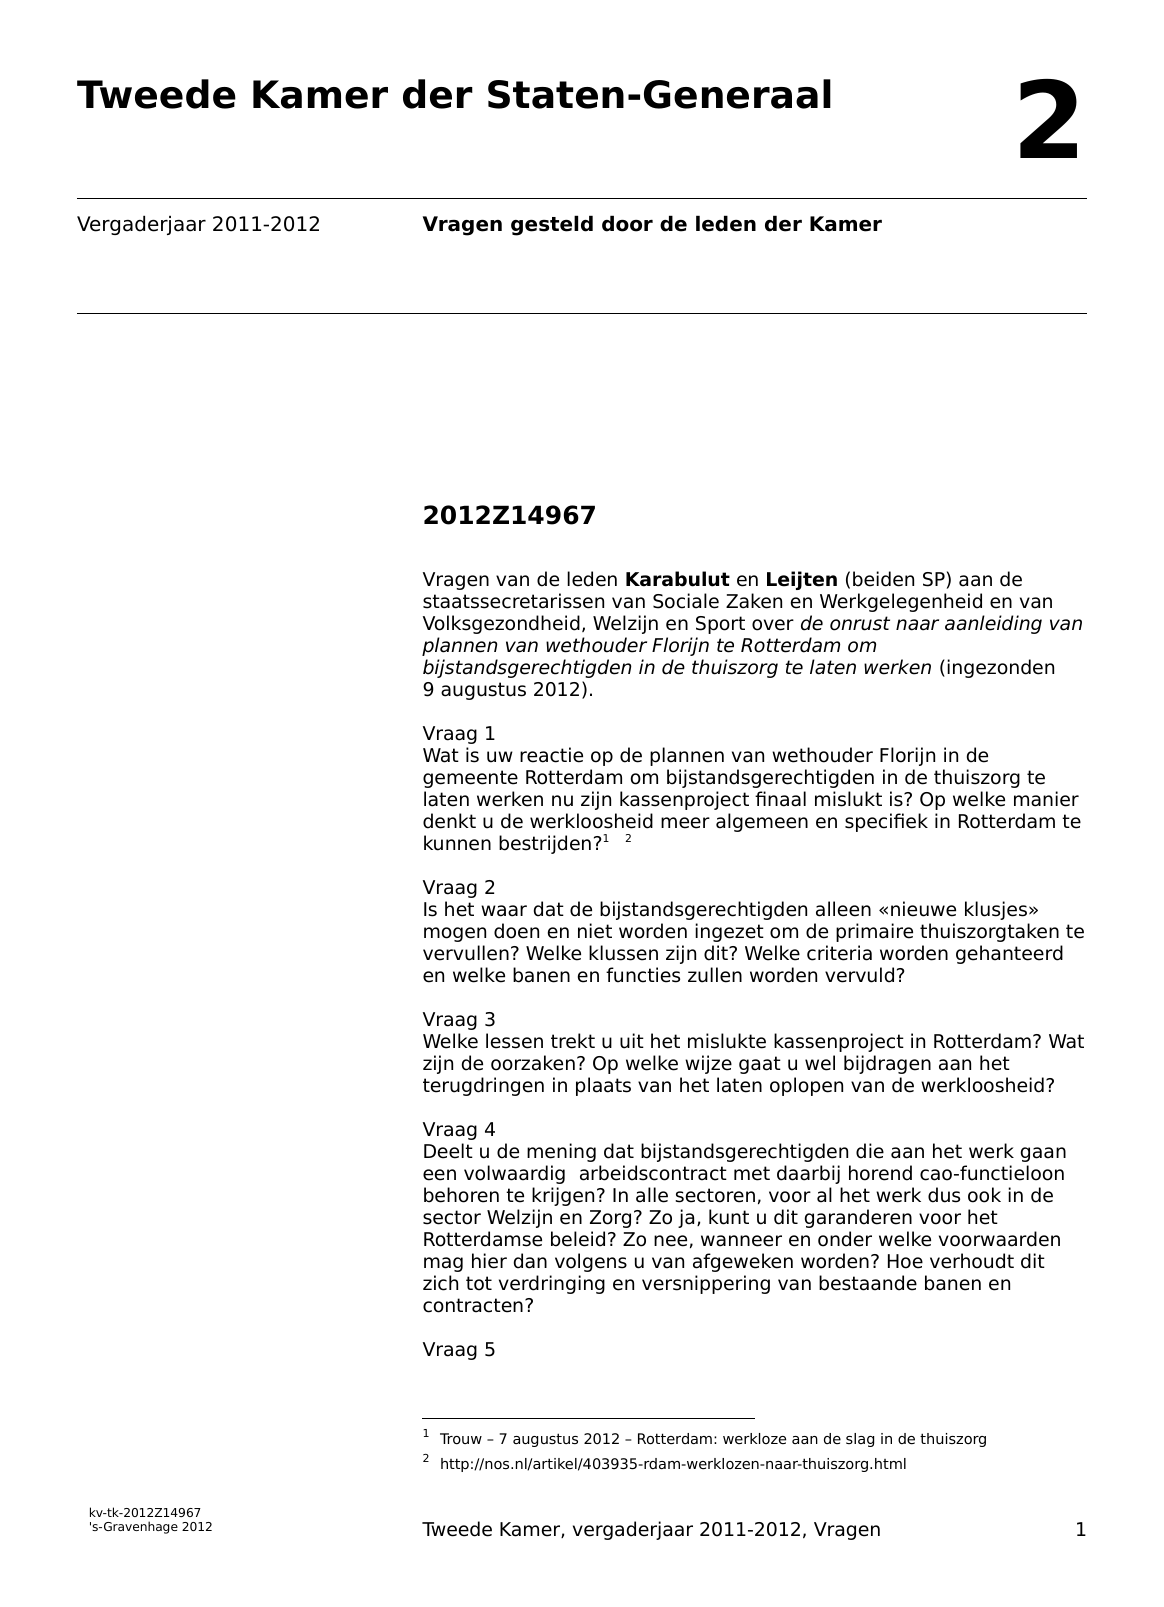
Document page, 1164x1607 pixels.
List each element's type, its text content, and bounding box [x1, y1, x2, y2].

table_header Tweede Kamer der Staten-Generaal [77, 59, 886, 198]
text Vragen van de leden Karabulut en Leijten (beiden SP) aan de staatssecretarissen van Sociale Zaken en Werkgelegenheid en van Volksgezondheid, Welzijn en Sport over de onrust naar aanleiding van plannen van wethouder Florijn te Rotterdam om bijstandsgerechtigden in de thuiszorg te laten werken (ingezonden 9 augustus 2012). [422, 569, 1087, 701]
text 's-Gravenhage 2012 [88, 1520, 323, 1534]
text Vraag 3 [422, 1009, 1087, 1031]
text 2012Z14967 [422, 501, 1087, 531]
text Trouw – 7 augustus 2012 – Rotterdam: werkloze aan de slag in de thuiszorg [422, 1427, 1087, 1449]
text http://nos.nl/artikel/403935-rdam-werklozen-naar-thuiszorg.html [422, 1452, 1087, 1474]
text Vraag 4 [422, 1119, 1087, 1141]
table_cell Vergaderjaar 2011-2012 [77, 199, 422, 313]
text Vraag 5 [422, 1339, 1087, 1361]
text Deelt u de mening dat bijstandsgerechtigden die aan het werk gaan een volwaardig arbeidscontract met daarbij horend cao-functieloon behoren te krijgen? In alle sectoren, voor al het werk dus ook in de sector Welzijn en Zorg? Zo ja, kunt u dit garanderen voor het Rotterdamse beleid? Zo nee, wanneer en onder welke voorwaarden mag hier dan volgens u van afgeweken worden? Hoe verhoudt dit zich tot verdringing en versnippering van bestaande banen en contracten? [422, 1141, 1087, 1317]
table_header 2 [886, 59, 1087, 198]
text Wat is uw reactie op de plannen van wethouder Florijn in de gemeente Rotterdam om bijstandsgerechtigden in de thuiszorg te laten werken nu zijn kassenproject finaal mislukt is? Op welke manier denkt u de werkloosheid meer algemeen en specifiek in Rotterdam te kunnen bestrijden? [422, 745, 1087, 855]
text Welke lessen trekt u uit het mislukte kassenproject in Rotterdam? Wat zijn de oorzaken? Op welke wijze gaat u wel bijdragen aan het terugdringen in plaats van het laten oplopen van de werkloosheid? [422, 1031, 1087, 1097]
text kv-tk-2012Z14967 [88, 1506, 323, 1520]
table_cell Vragen gesteld door de leden der Kamer [422, 199, 1087, 313]
text Is het waar dat de bijstandsgerechtigden alleen «nieuwe klusjes» mogen doen en niet worden ingezet om de primaire thuiszorgtaken te vervullen? Welke klussen zijn dit? Welke criteria worden gehanteerd en welke banen en functies zullen worden vervuld? [422, 899, 1087, 987]
text Vraag 2 [422, 877, 1087, 899]
text Vraag 1 [422, 723, 1087, 745]
